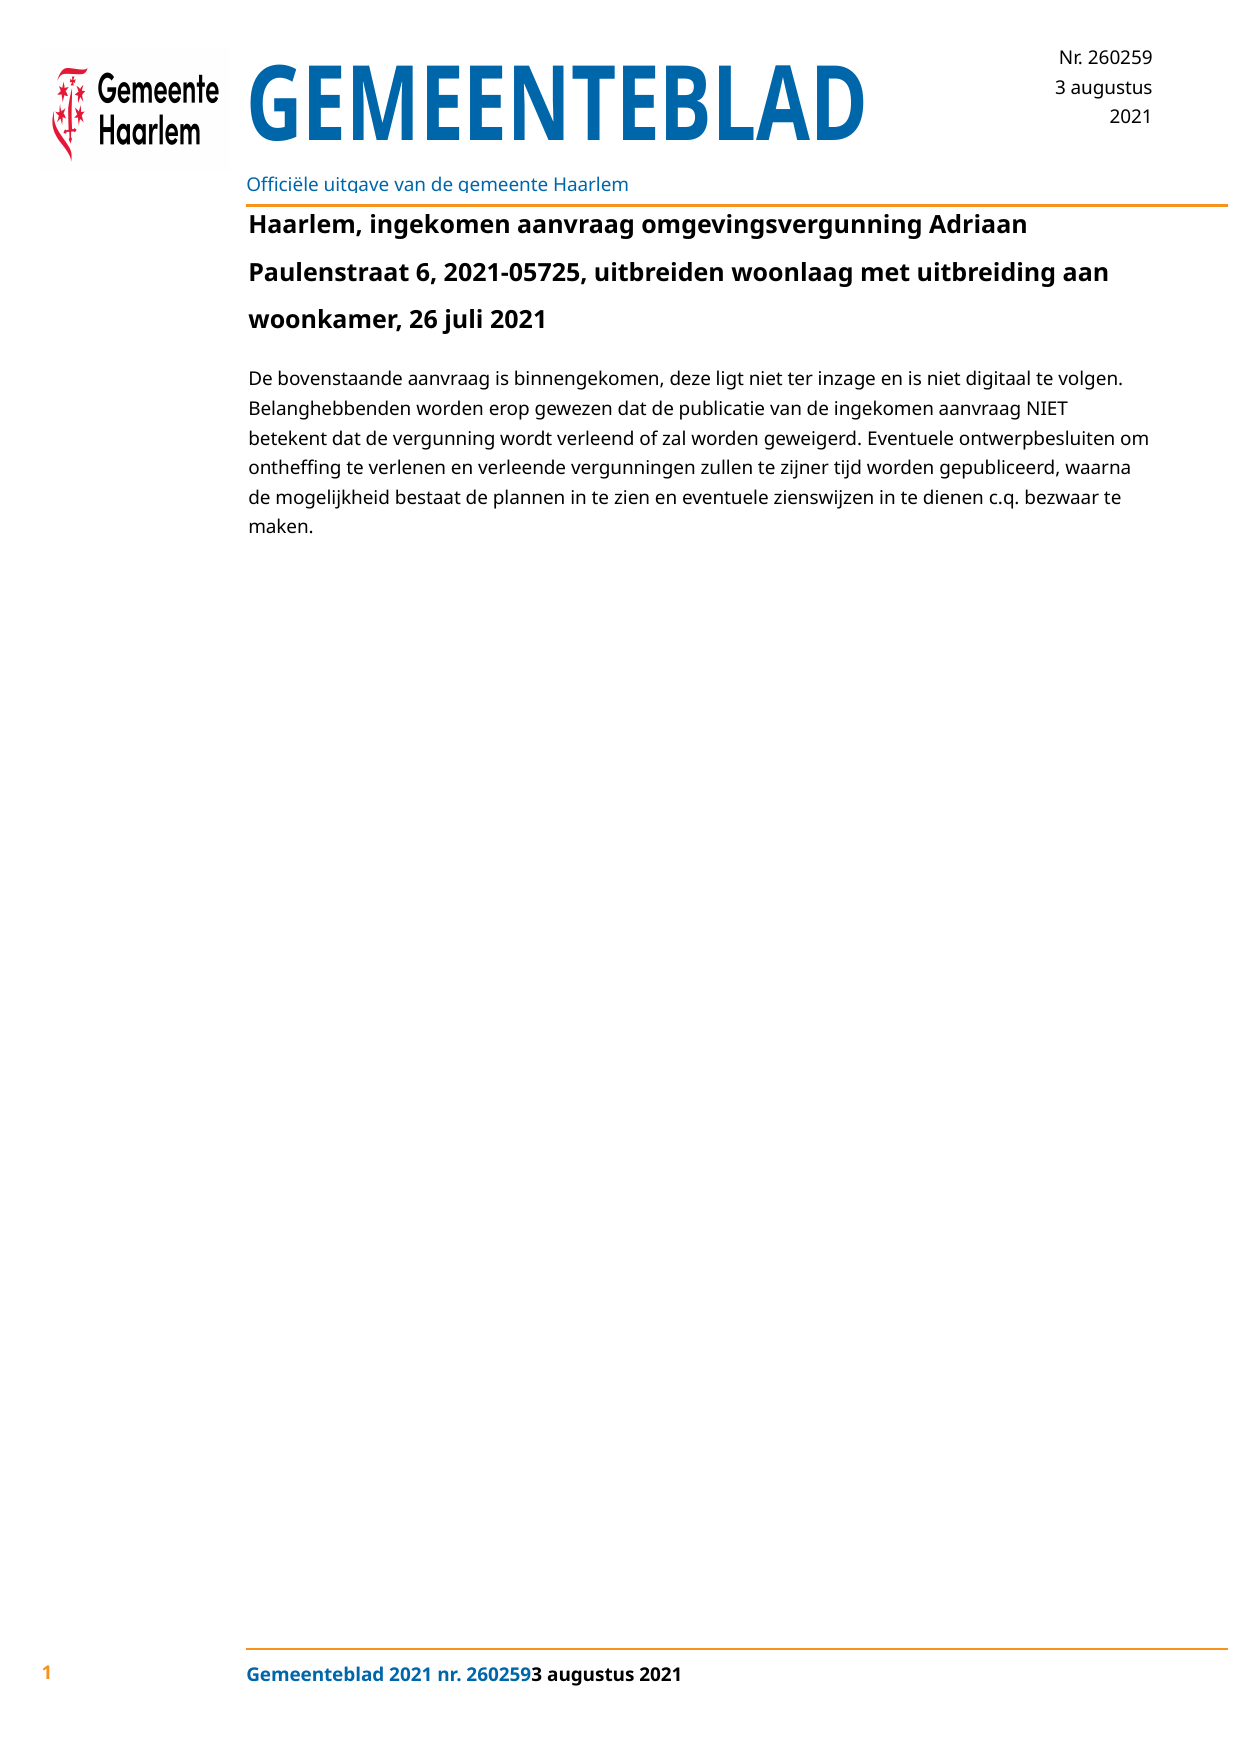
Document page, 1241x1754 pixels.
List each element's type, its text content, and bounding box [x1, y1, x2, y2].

text Haarlem, ingekomen aanvraag omgevingsvergunning Adriaan Paulenstraat 6, 2021-05725, uitbreiden woonlaag met uitbreiding aan woonkamer, 26 juli 2021 [248, 207, 1152, 336]
picture [41, 47, 231, 172]
text De bovenstaande aanvraag is binnengekomen, deze ligt niet ter inzage en is niet digitaal te volgen. Belanghebbenden worden erop gewezen dat de publicatie van de ingekomen aanvraag NIET betekent dat de vergunning wordt verleend of zal worden geweigerd. Eventuele ontwerpbesluiten om ontheffing te verlenen en verleende vergunningen zullen te zijner tijd worden gepubliceerd, waarna de mogelijkheid bestaat de plannen in te zien en eventuele zienswijzen in te dienen c.q. bezwaar te maken. [248, 366, 1152, 539]
